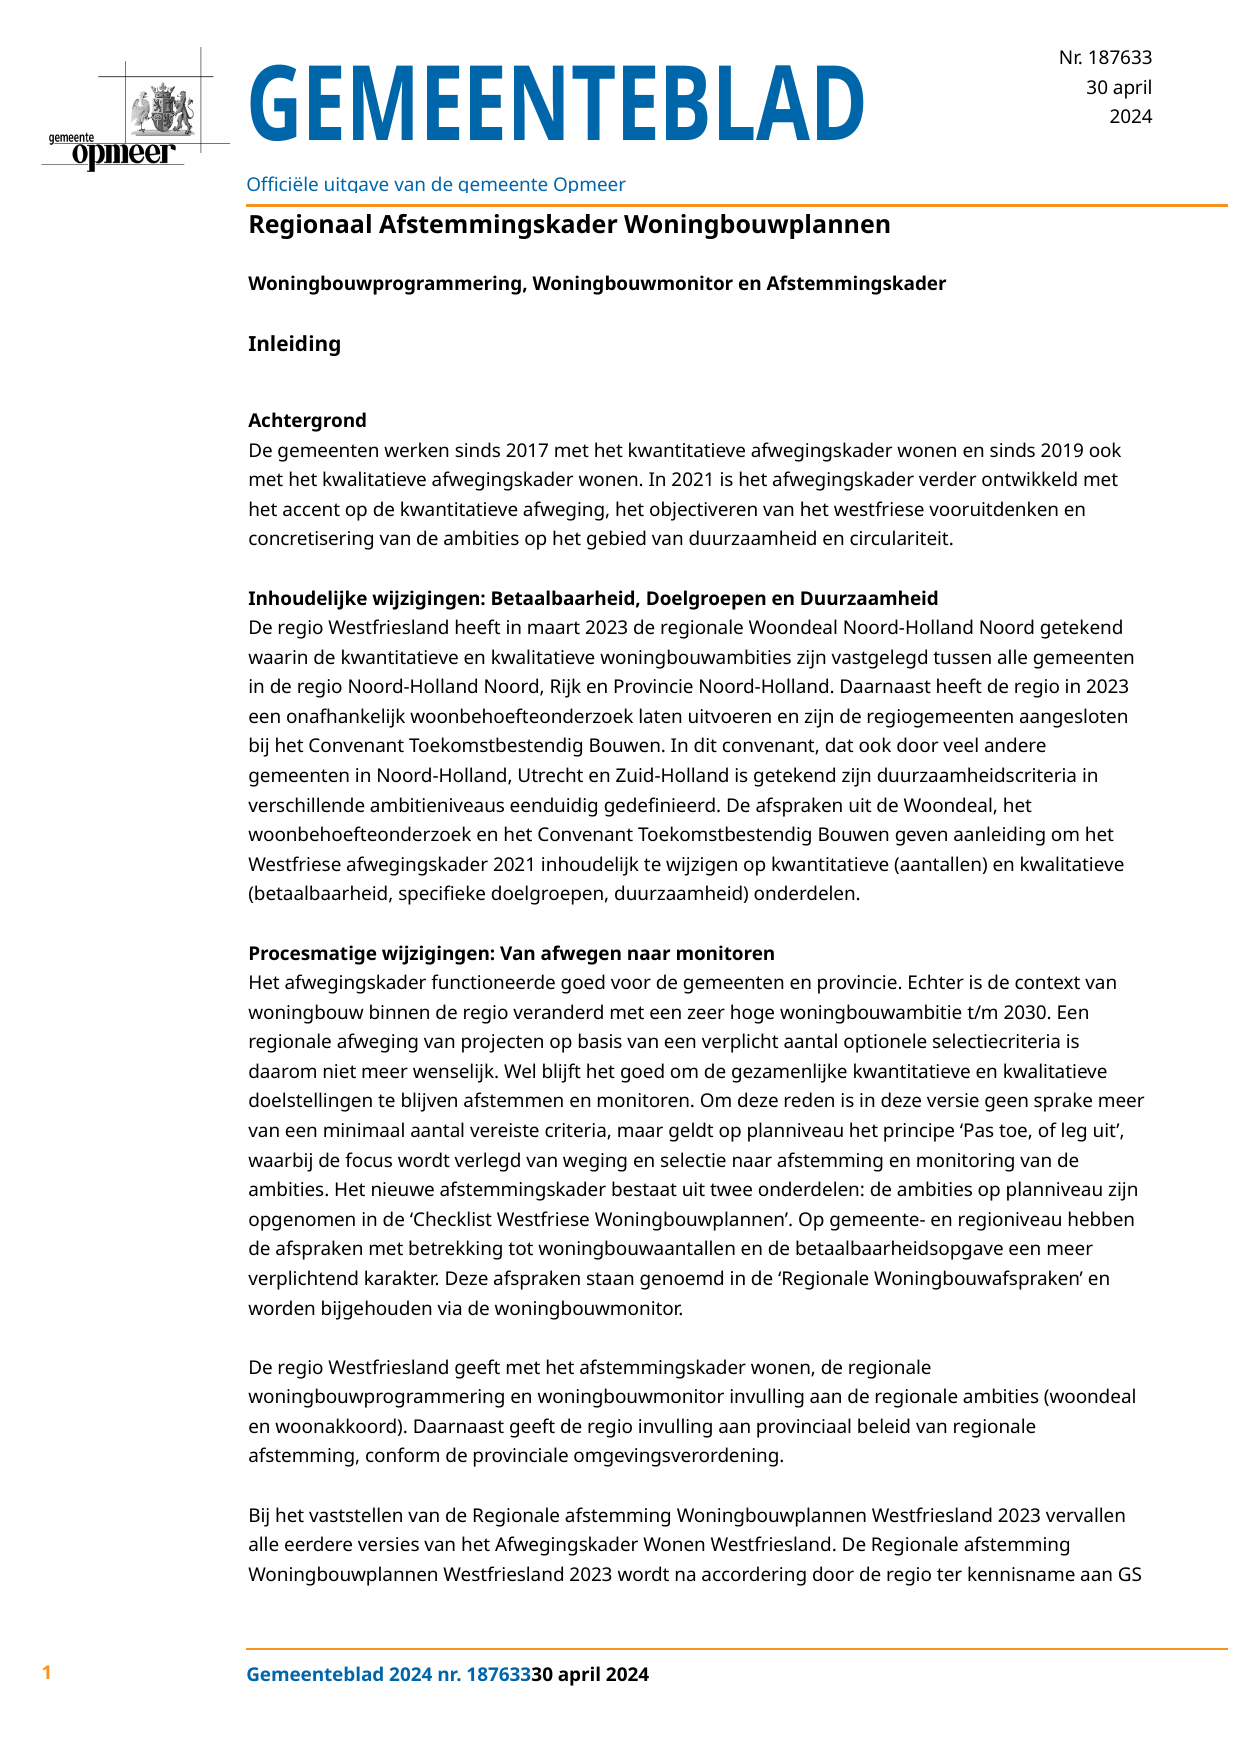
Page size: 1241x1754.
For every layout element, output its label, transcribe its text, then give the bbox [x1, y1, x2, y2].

text De gemeenten werken sinds 2017 met het kwantitatieve afwegingskader wonen en sinds 2019 ook met het kwalitatieve afwegingskader wonen. In 2021 is het afwegingskader verder ontwikkeld met het accent op de kwantitatieve afweging, het objectiveren van het westfriese vooruitdenken en concretisering van de ambities op het gebied van duurzaamheid en circulariteit. [248, 437, 1152, 551]
picture [41, 47, 231, 172]
text Bij het vaststellen van de Regionale afstemming Woningbouwplannen Westfriesland 2023 vervallen alle eerdere versies van het Afwegingskader Wonen Westfriesland. De Regionale afstemming Woningbouwplannen Westfriesland 2023 wordt na accordering door de regio ter kennisname aan GS [248, 1502, 1152, 1587]
text Het afwegingskader functioneerde goed voor de gemeenten en provincie. Echter is de context van woningbouw binnen de regio veranderd met een zeer hoge woningbouwambitie t/m 2030. Een regionale afweging van projecten op basis van een verplicht aantal optionele selectiecriteria is daarom niet meer wenselijk. Wel blijft het goed om de gezamenlijke kwantitatieve en kwalitatieve doelstellingen te blijven afstemmen en monitoren. Om deze reden is in deze versie geen sprake meer van een minimaal aantal vereiste criteria, maar geldt op planniveau het principe ‘Pas toe, of leg uit’, waarbij de focus wordt verlegd van weging en selectie naar afstemming en monitoring van de ambities. Het nieuwe afstemmingskader bestaat uit twee onderdelen: de ambities op planniveau zijn opgenomen in de ‘Checklist Westfriese Woningbouwplannen’. Op gemeente- en regioniveau hebben de afspraken met betrekking tot woningbouwaantallen en de betaalbaarheidsopgave een meer verplichtend karakter. Deze afspraken staan genoemd in de ‘Regionale Woningbouwafspraken’ en worden bijgehouden via de woningbouwmonitor. [248, 969, 1152, 1320]
text Achtergrond [248, 407, 1152, 433]
text Inleiding [248, 329, 1152, 358]
text Woningbouwprogrammering, Woningbouwmonitor en Afstemmingskader [248, 270, 1152, 296]
text Inhoudelijke wijzigingen: Betaalbaarheid, Doelgroepen en Duurzaamheid [248, 585, 1152, 610]
text Regionaal Afstemmingskader Woningbouwplannen [248, 207, 1152, 241]
text De regio Westfriesland geeft met het afstemmingskader wonen, de regionale woningbouwprogrammering en woningbouwmonitor invulling aan de regionale ambities (woondeal en woonakkoord). Daarnaast geeft de regio invulling aan provinciaal beleid van regionale afstemming, conform de provinciale omgevingsverordening. [248, 1354, 1152, 1468]
text De regio Westfriesland heeft in maart 2023 de regionale Woondeal Noord-Holland Noord getekend waarin de kwantitatieve en kwalitatieve woningbouwambities zijn vastgelegd tussen alle gemeenten in de regio Noord-Holland Noord, Rijk en Provincie Noord-Holland. Daarnaast heeft de regio in 2023 een onafhankelijk woonbehoefteonderzoek laten uitvoeren en zijn de regiogemeenten aangesloten bij het Convenant Toekomstbestendig Bouwen. In dit convenant, dat ook door veel andere gemeenten in Noord-Holland, Utrecht en Zuid-Holland is getekend zijn duurzaamheidscriteria in verschillende ambitieniveaus eenduidig gedefinieerd. De afspraken uit de Woondeal, het woonbehoefteonderzoek en het Convenant Toekomstbestendig Bouwen geven aanleiding om het Westfriese afwegingskader 2021 inhoudelijk te wijzigen op kwantitatieve (aantallen) en kwalitatieve (betaalbaarheid, specifieke doelgroepen, duurzaamheid) onderdelen. [248, 614, 1152, 906]
text Procesmatige wijzigingen: Van afwegen naar monitoren [248, 940, 1152, 965]
